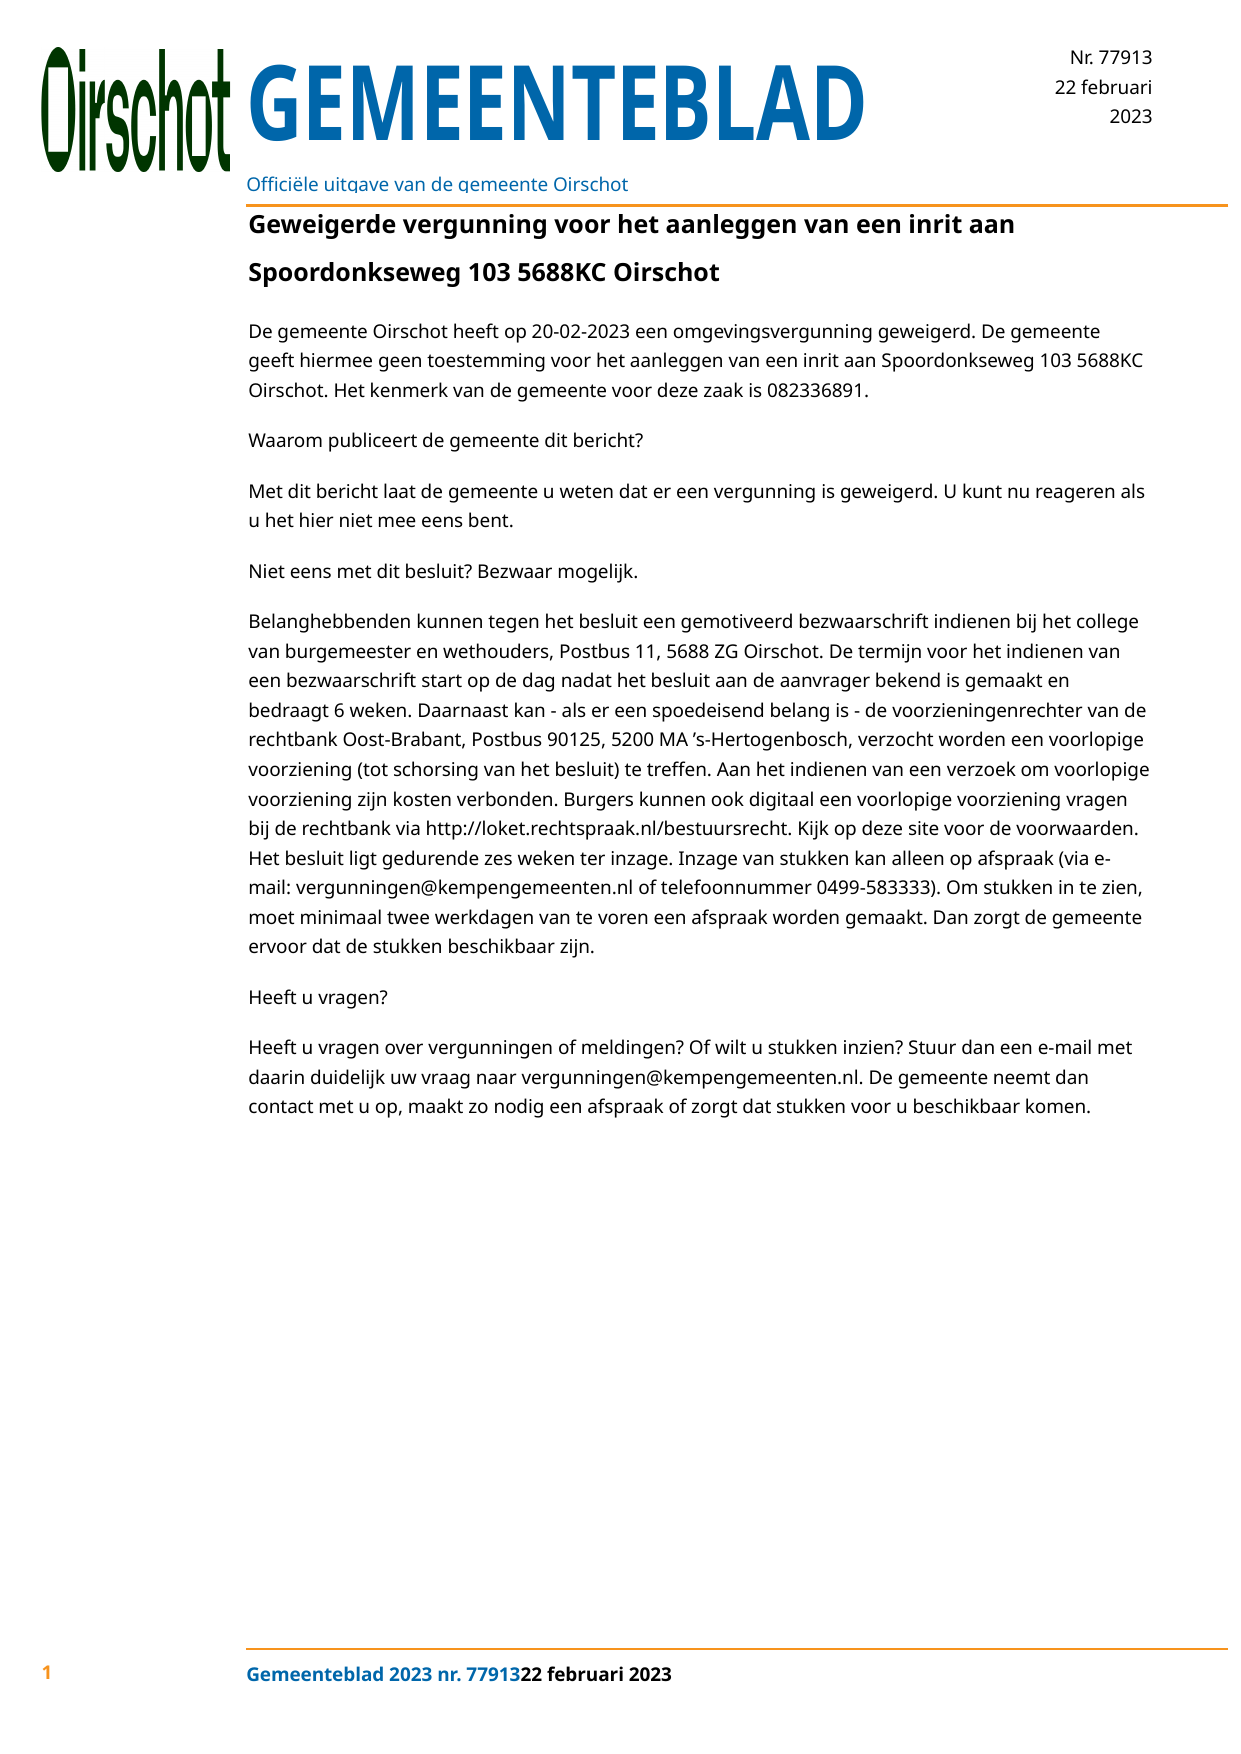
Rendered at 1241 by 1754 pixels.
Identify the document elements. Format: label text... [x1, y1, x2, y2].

text Waarom publiceert de gemeente dit bericht? [248, 427, 1152, 453]
text Belanghebbenden kunnen tegen het besluit een gemotiveerd bezwaarschrift indienen bij het college van burgemeester en wethouders, Postbus 11, 5688 ZG Oirschot. De termijn voor het indienen van een bezwaarschrift start op de dag nadat het besluit aan de aanvrager bekend is gemaakt en bedraagt 6 weken. Daarnaast kan - als er een spoedeisend belang is - de voorzieningenrechter van de rechtbank Oost-Brabant, Postbus 90125, 5200 MA ’s-Hertogenbosch, verzocht worden een voorlopige voorziening (tot schorsing van het besluit) te treffen. Aan het indienen van een verzoek om voorlopige voorziening zijn kosten verbonden. Burgers kunnen ook digitaal een voorlopige voorziening vragen bij de rechtbank via http://loket.rechtspraak.nl/bestuursrecht. Kijk op deze site voor de voorwaarden. Het besluit ligt gedurende zes weken ter inzage. Inzage van stukken kan alleen op afspraak (via e-mail: vergunningen@kempengemeenten.nl of telefoonnummer 0499-583333). Om stukken in te zien, moet minimaal twee werkdagen van te voren een afspraak worden gemaakt. Dan zorgt de gemeente ervoor dat de stukken beschikbaar zijn. [248, 608, 1152, 959]
text Geweigerde vergunning voor het aanleggen van een inrit aan Spoordonkseweg 103 5688KC Oirschot [248, 207, 1152, 288]
text Heeft u vragen? [248, 984, 1152, 1010]
text De gemeente Oirschot heeft op 20-02-2023 een omgevingsvergunning geweigerd. De gemeente geeft hiermee geen toestemming voor het aanleggen van een inrit aan Spoordonkseweg 103 5688KC Oirschot. Het kenmerk van de gemeente voor deze zaak is 082336891. [248, 318, 1152, 403]
text Heeft u vragen over vergunningen of meldingen? Of wilt u stukken inzien? Stuur dan een e-mail met daarin duidelijk uw vraag naar vergunningen@kempengemeenten.nl. De gemeente neemt dan contact met u op, maakt zo nodig een afspraak of zorgt dat stukken voor u beschikbaar komen. [248, 1034, 1152, 1119]
text Niet eens met dit besluit? Bezwaar mogelijk. [248, 558, 1152, 584]
picture [41, 47, 231, 172]
text Met dit bericht laat de gemeente u weten dat er een vergunning is geweigerd. U kunt nu reageren als u het hier niet mee eens bent. [248, 478, 1152, 533]
